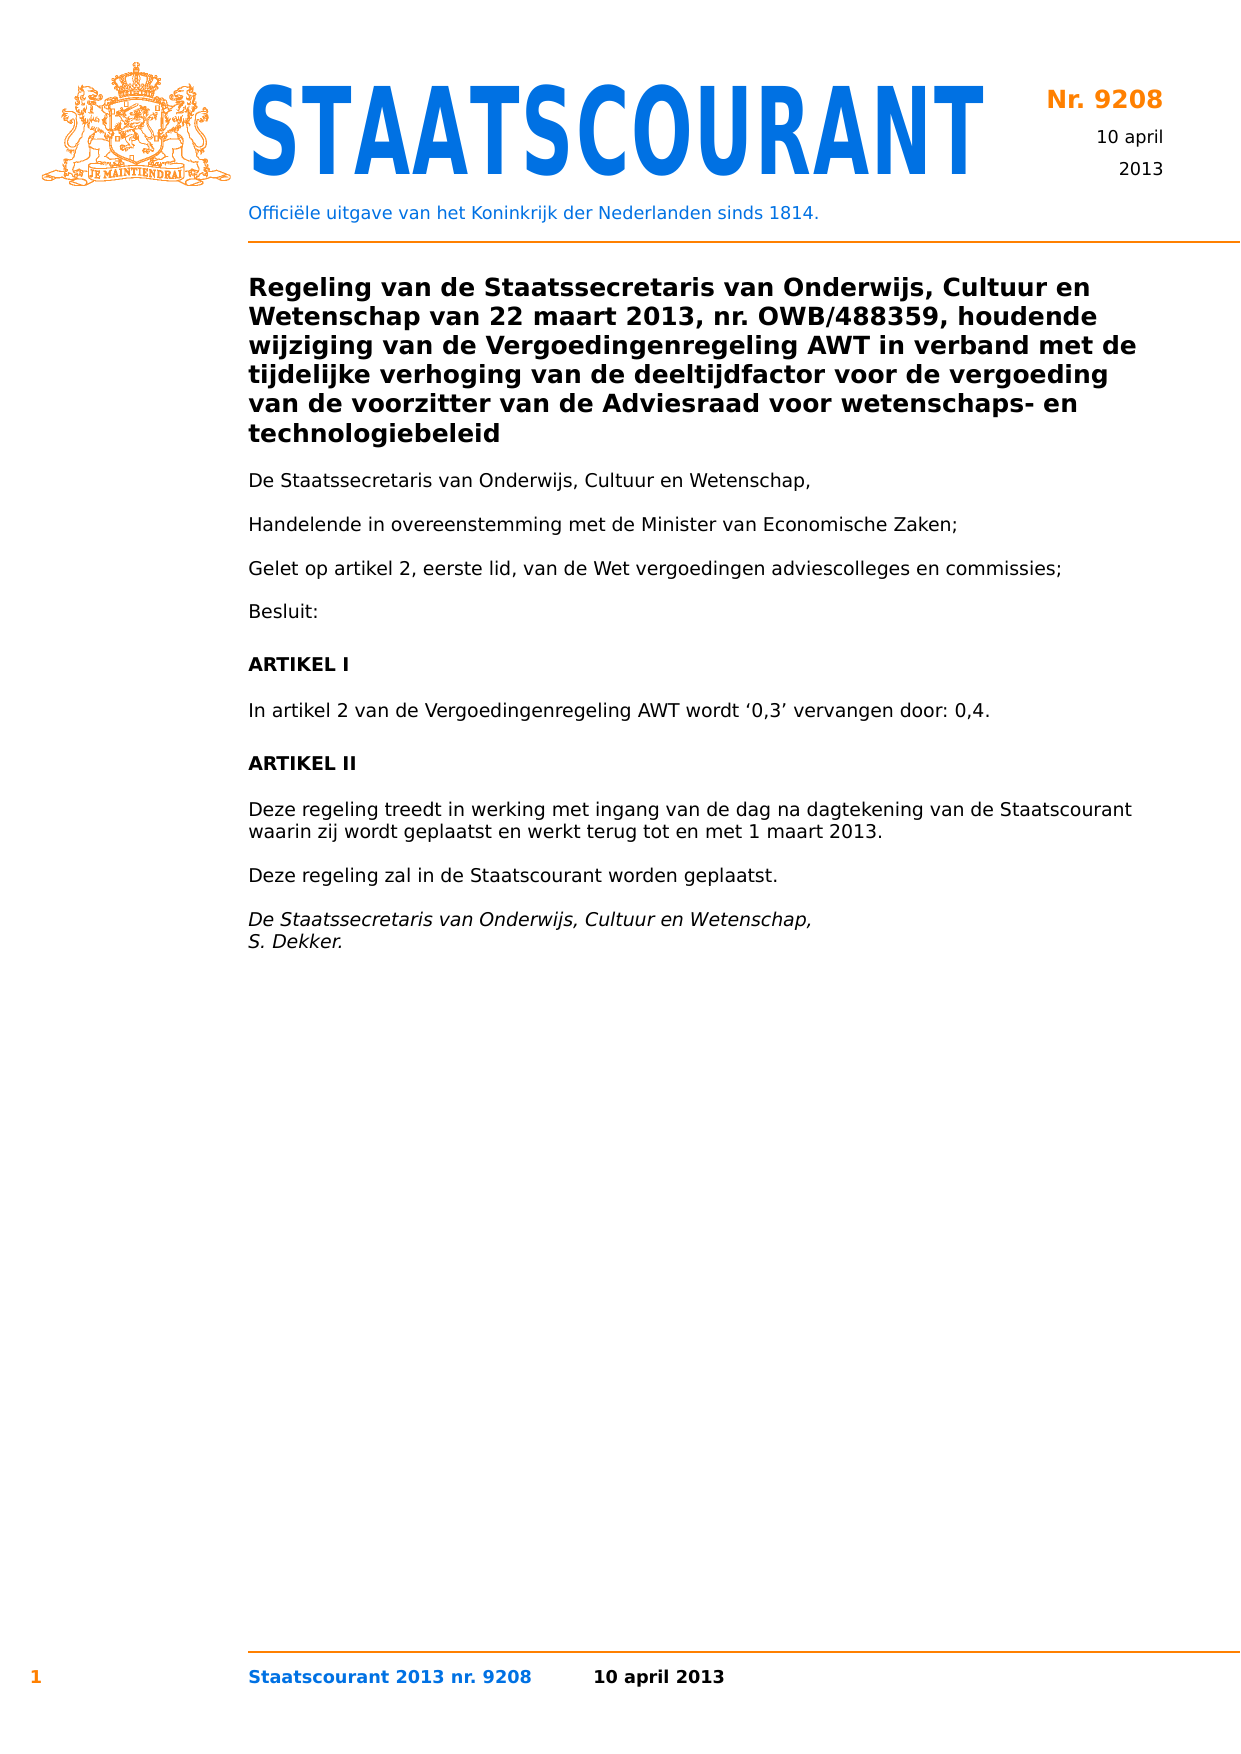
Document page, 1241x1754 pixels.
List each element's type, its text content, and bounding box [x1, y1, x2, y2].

table_cell Officiële uitgave van het Koninkrijk der Nederlanden sinds 1814. [248, 203, 1240, 241]
table_header [25, 62, 248, 241]
text De Staatssecretaris van Onderwijs, Cultuur en Wetenschap, [248, 470, 1163, 492]
table_header Nr. 9208 [998, 62, 1240, 121]
text Besluit: [248, 601, 1163, 623]
text Deze regeling zal in de Staatscourant worden geplaatst. [248, 865, 1163, 887]
picture [41, 62, 231, 186]
text Deze regeling treedt in werking met ingang van de dag na dagtekening van de Staatscourant waarin zij wordt geplaatst en werkt terug tot en met 1 maart 2013. [248, 799, 1163, 843]
table_cell 2013 [998, 153, 1240, 203]
subtitle ARTIKEL II [248, 752, 1163, 774]
subtitle Regeling van de Staatssecretaris van Onderwijs, Cultuur en Wetenschap van 22 maart 2013, nr. OWB/488359, houdende wijziging van de Vergoedingenregeling AWT in verband met de tijdelijke verhoging van de deeltijdfactor voor de vergoeding van de voorzitter van de Adviesraad voor wetenschaps- en technologiebeleid [248, 273, 1163, 448]
table_header STAATSCOURANT [248, 62, 998, 203]
table_cell 10 april [998, 121, 1240, 153]
text Handelende in overeenstemming met de Minister van Economische Zaken; [248, 514, 1163, 536]
text Gelet op artikel 2, eerste lid, van de Wet vergoedingen adviescolleges en commissies; [248, 558, 1163, 579]
text In artikel 2 van de Vergoedingenregeling AWT wordt ‘0,3’ vervangen door: 0,4. [248, 700, 1163, 722]
text De Staatssecretaris van Onderwijs, Cultuur en Wetenschap, S. Dekker. [248, 909, 1163, 953]
subtitle ARTIKEL I [248, 653, 1163, 675]
